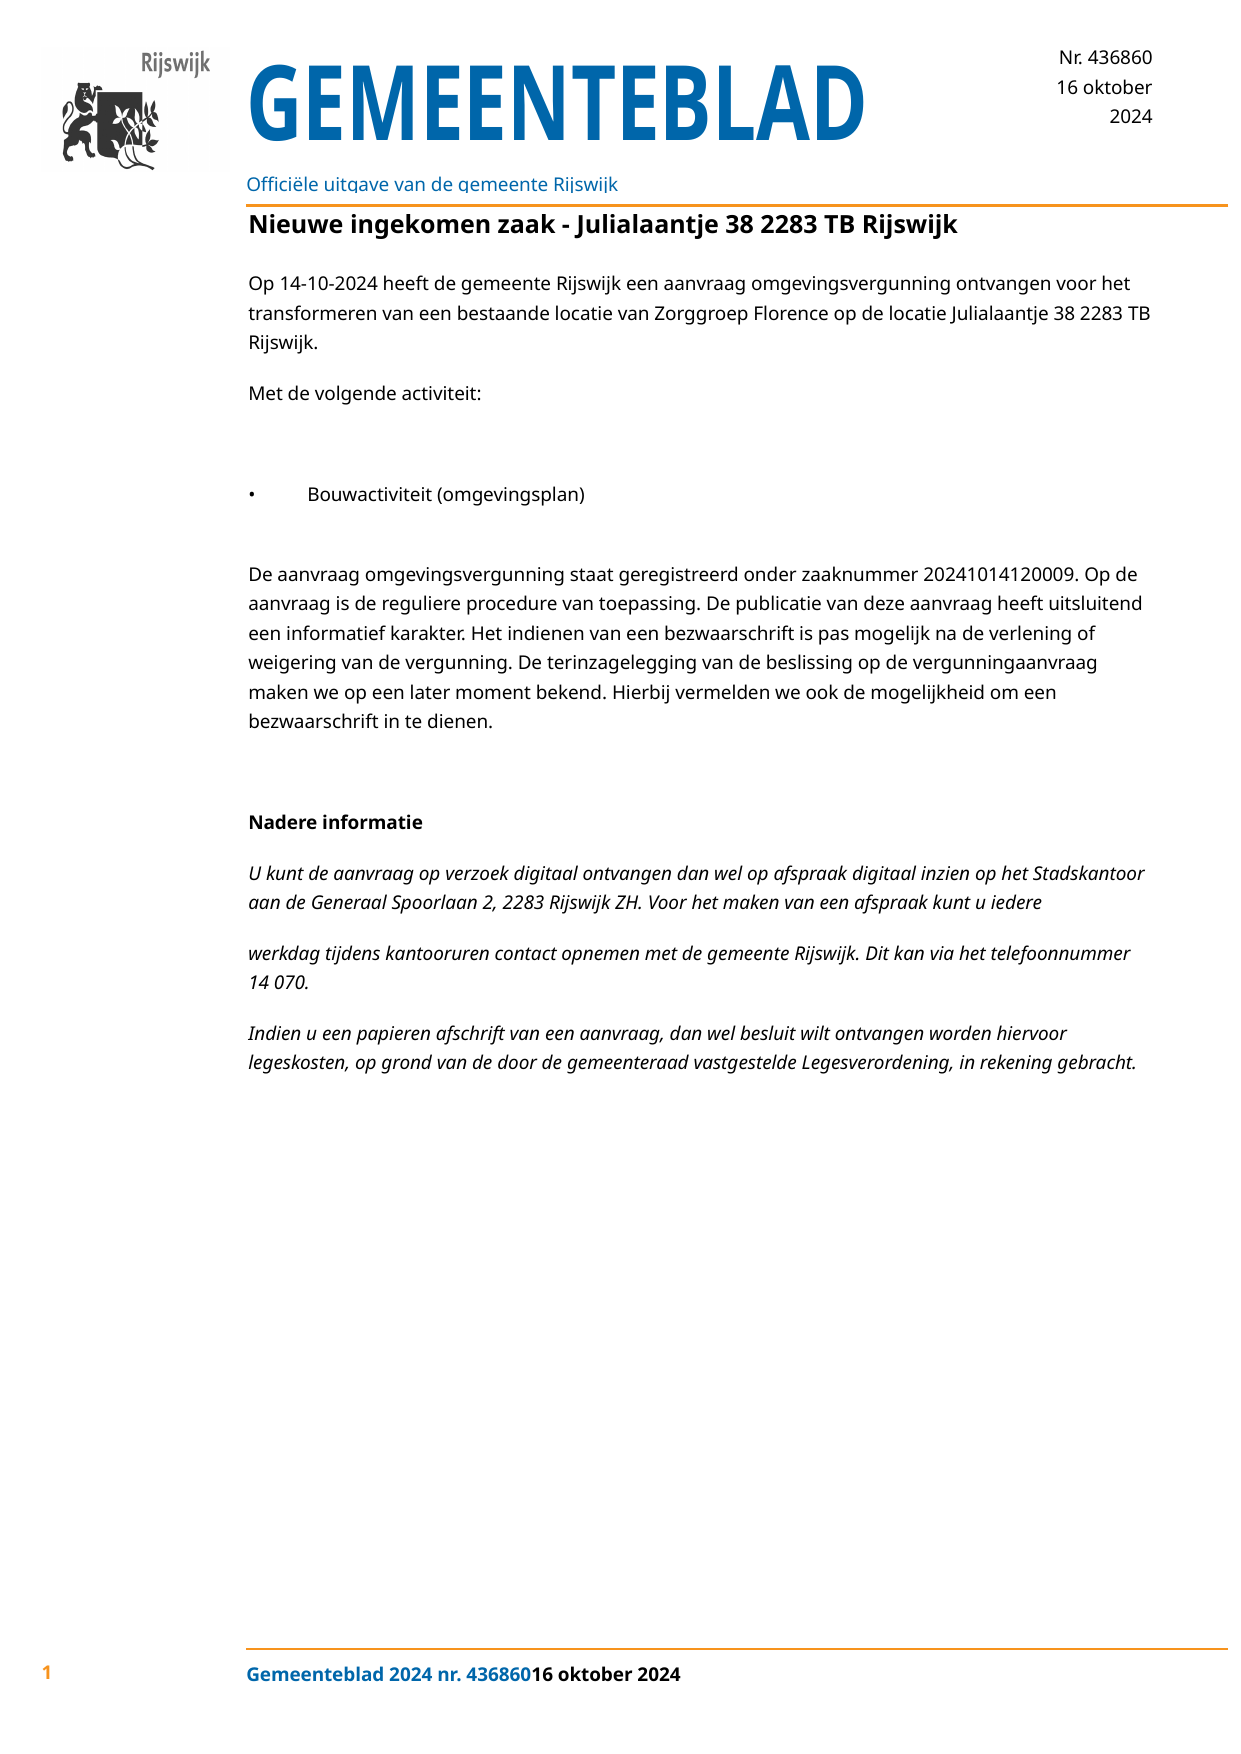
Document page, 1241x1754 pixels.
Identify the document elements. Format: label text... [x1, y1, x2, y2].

text De aanvraag omgevingsvergunning staat geregistreerd onder zaaknummer 20241014120009. Op de aanvraag is de reguliere procedure van toepassing. De publicatie van deze aanvraag heeft uitsluitend een informatief karakter. Het indienen van een bezwaarschrift is pas mogelijk na de verlening of weigering van de vergunning. De terinzagelegging van de beslissing op de vergunningaanvraag maken we op een later moment bekend. Hierbij vermelden we ook de mogelijkheid om een bezwaarschrift in te dienen. [248, 561, 1152, 734]
text Met de volgende activiteit: [248, 380, 1152, 406]
text Nadere informatie [248, 809, 1152, 835]
list Bouwactiviteit (omgevingsplan) [248, 481, 1152, 506]
text U kunt de aanvraag op verzoek digitaal ontvangen dan wel op afspraak digitaal inzien op het Stadskantoor aan de Generaal Spoorlaan 2, 2283 Rijswijk ZH. Voor het maken van een afspraak kunt u iedere [248, 860, 1152, 915]
text werkdag tijdens kantooruren contact opnemen met de gemeente Rijswijk. Dit kan via het telefoonnummer 14 070. [248, 940, 1152, 995]
text Nieuwe ingekomen zaak - Julialaantje 38 2283 TB Rijswijk [248, 207, 1152, 241]
picture [41, 47, 231, 172]
text Indien u een papieren afschrift van een aanvraag, dan wel besluit wilt ontvangen worden hiervoor legeskosten, op grond van de door de gemeenteraad vastgestelde Legesverordening, in rekening gebracht. [248, 1020, 1152, 1075]
text Op 14-10-2024 heeft de gemeente Rijswijk een aanvraag omgevingsvergunning ontvangen voor het transformeren van een bestaande locatie van Zorggroep Florence op de locatie Julialaantje 38 2283 TB Rijswijk. [248, 270, 1152, 355]
